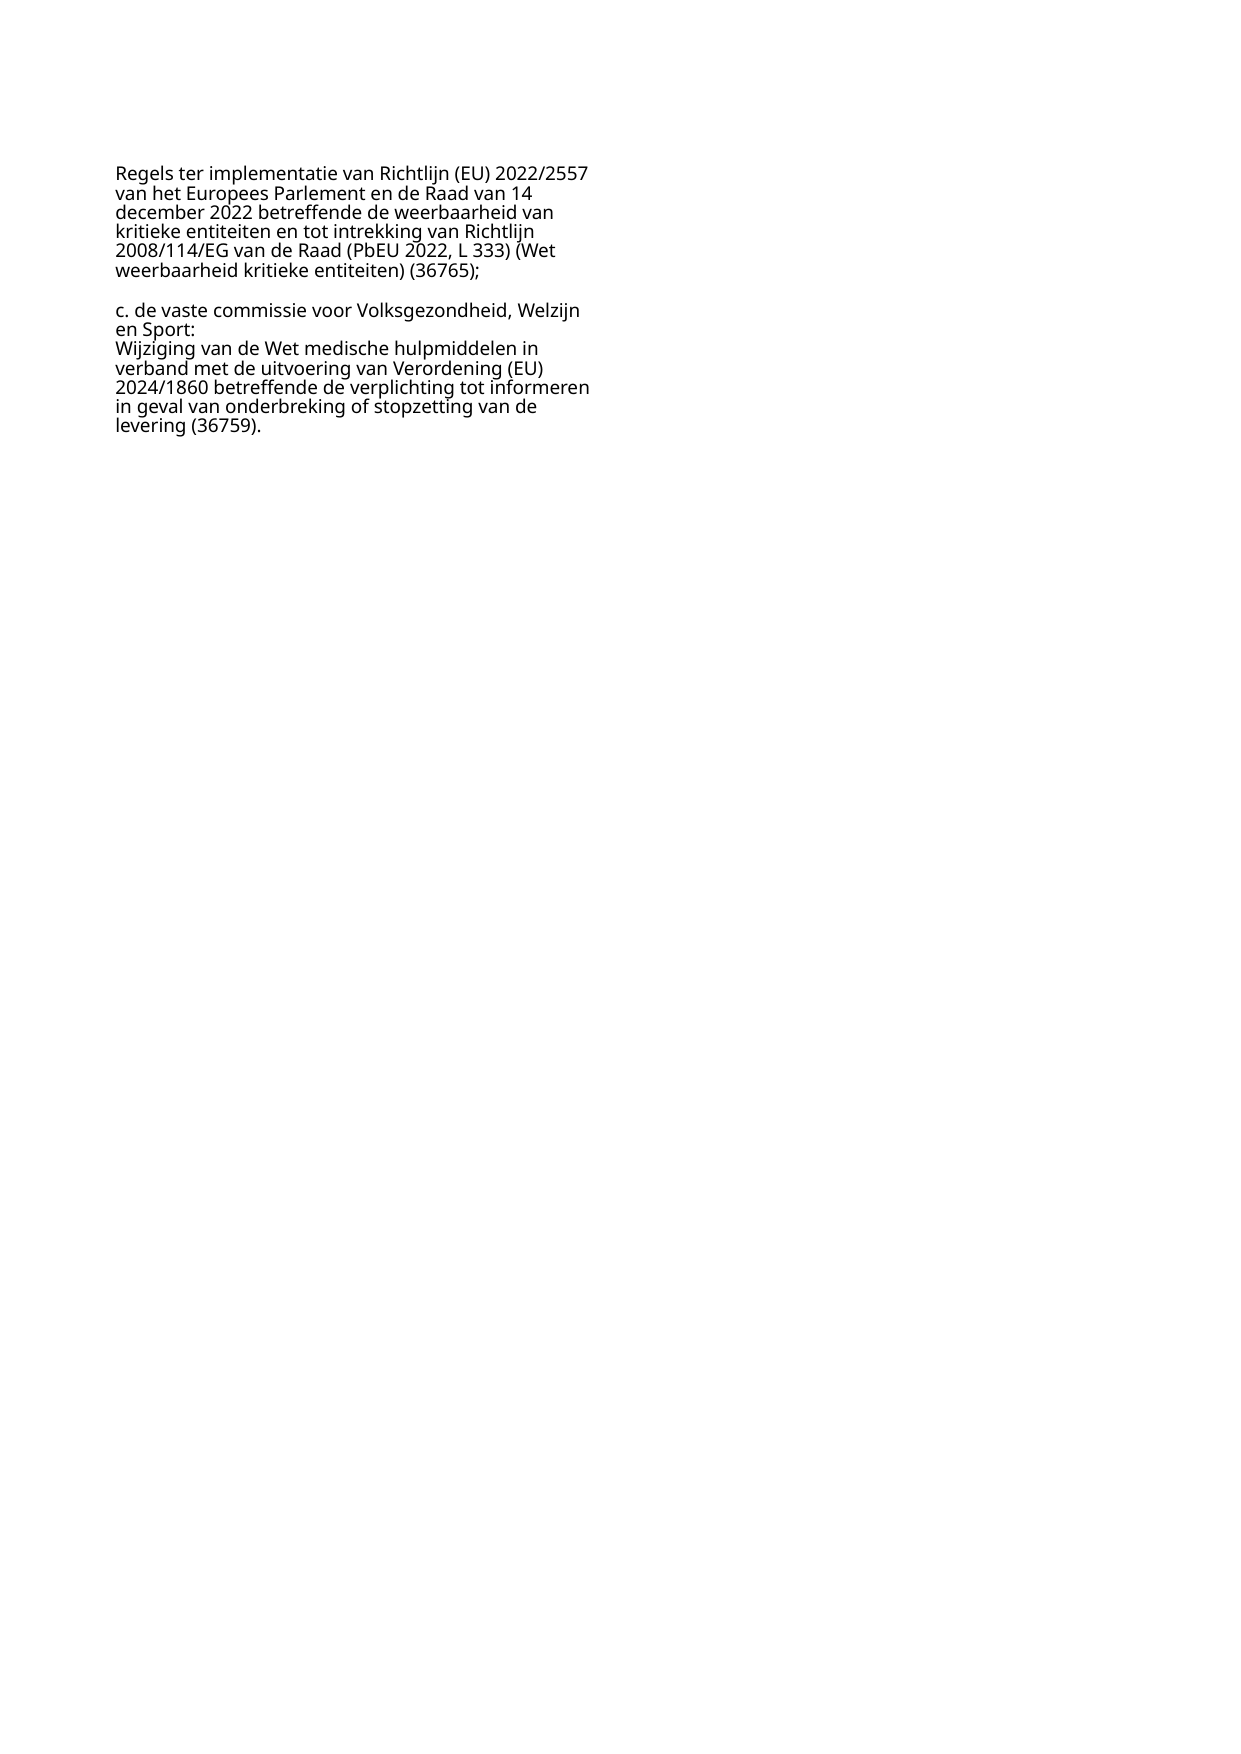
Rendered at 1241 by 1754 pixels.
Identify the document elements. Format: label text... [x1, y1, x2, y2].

text Wijziging van de Wet medische hulpmiddelen in verband met de uitvoering van Verordening (EU) 2024/1860 betreffende de verplichting tot informeren in geval van onderbreking of stopzetting van de levering (36759). [115, 340, 605, 437]
text Regels ter implementatie van Richtlijn (EU) 2022/2557 van het Europees Parlement en de Raad van 14 december 2022 betreffende de weerbaarheid van kritieke entiteiten en tot intrekking van Richtlijn 2008/114/EG van de Raad (PbEU 2022, L 333) (Wet weerbaarheid kritieke entiteiten) (36765); [115, 165, 605, 281]
text c. de vaste commissie voor Volksgezondheid, Welzijn en Sport: [115, 302, 605, 340]
